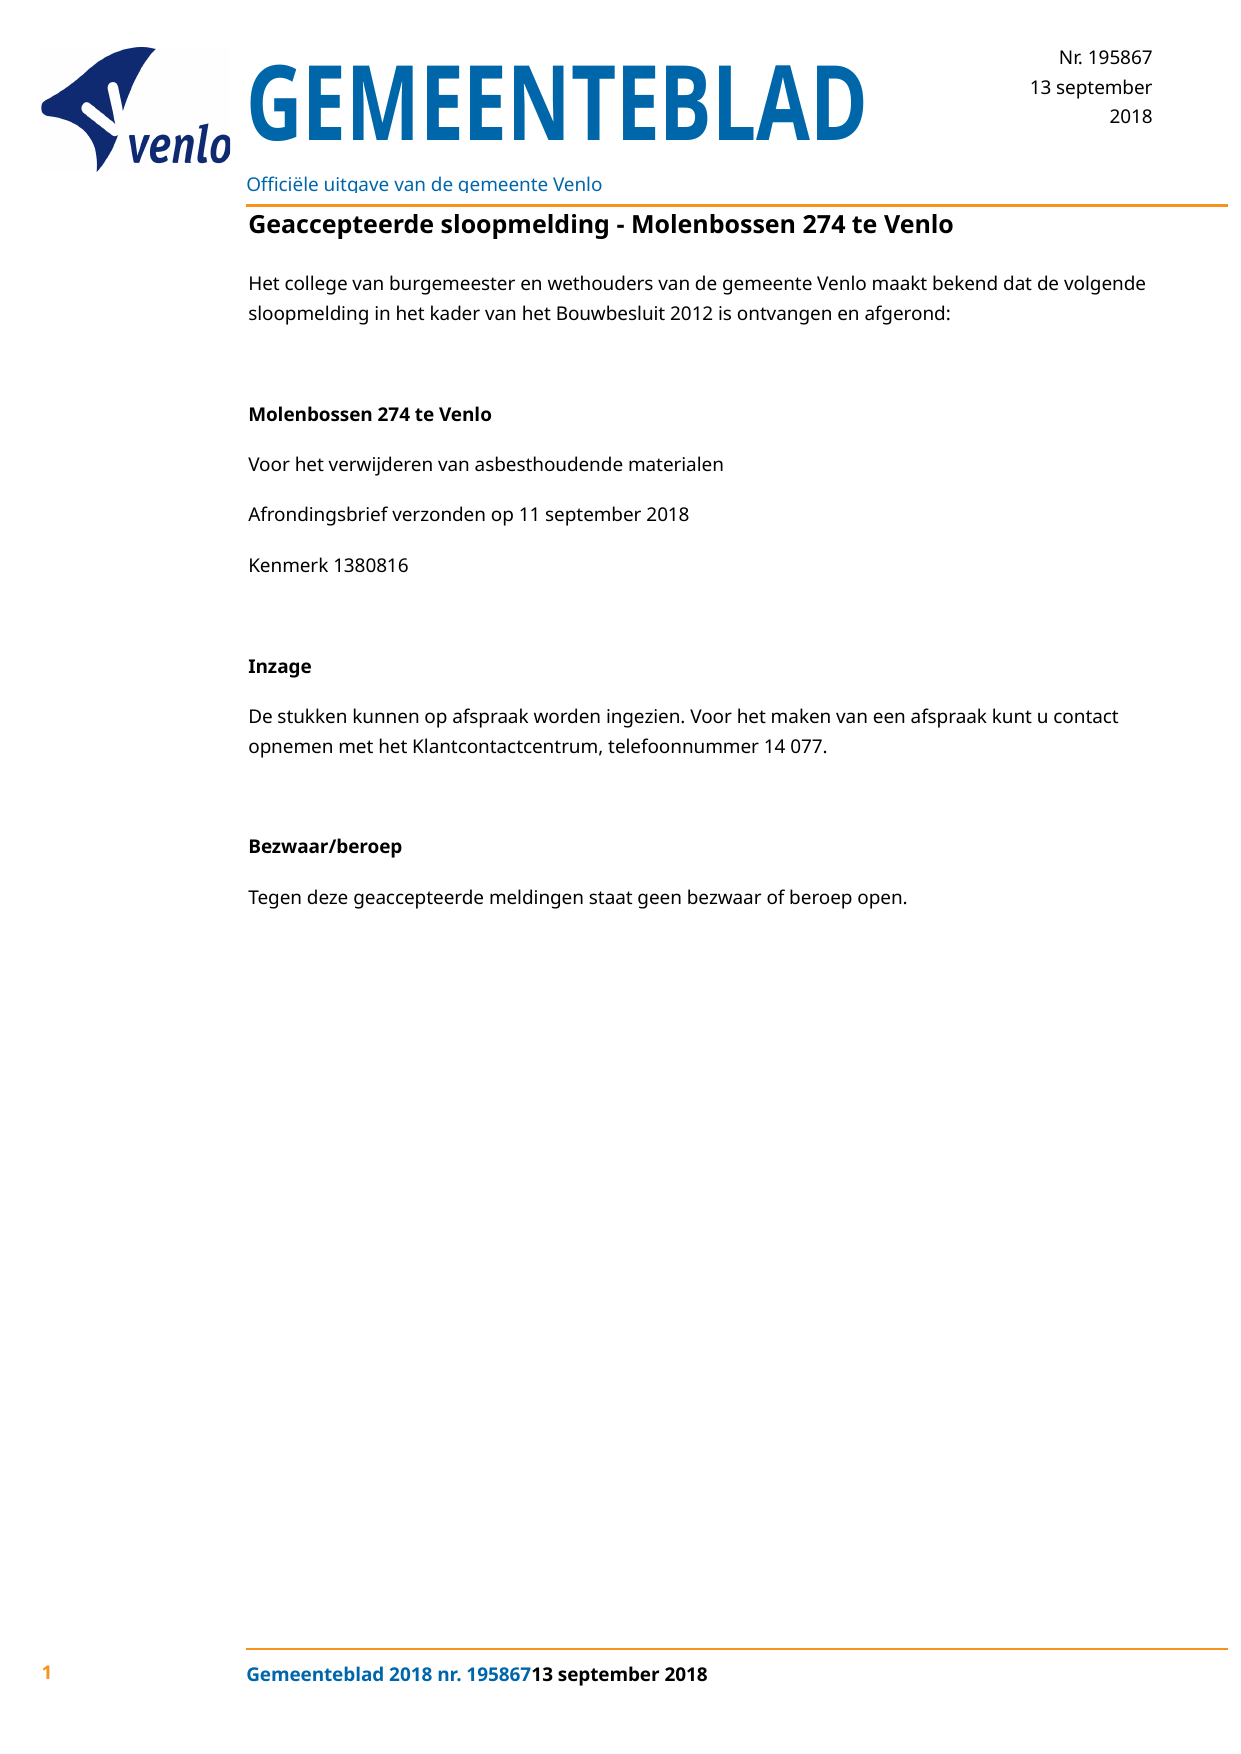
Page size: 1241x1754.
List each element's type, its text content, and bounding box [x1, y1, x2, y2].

text Inzage [248, 653, 1152, 678]
picture [41, 47, 231, 172]
text Geaccepteerde sloopmelding - Molenbossen 274 te Venlo [248, 207, 1152, 241]
text Kenmerk 1380816 [248, 552, 1152, 578]
text Voor het verwijderen van asbesthoudende materialen [248, 451, 1152, 477]
text Molenbossen 274 te Venlo [248, 401, 1152, 426]
text De stukken kunnen op afspraak worden ingezien. Voor het maken van een afspraak kunt u contact opnemen met het Klantcontactcentrum, telefoonnummer 14 077. [248, 703, 1152, 758]
text Afrondingsbrief verzonden op 11 september 2018 [248, 502, 1152, 527]
text Bezwaar/beroep [248, 834, 1152, 859]
text Het college van burgemeester en wethouders van de gemeente Venlo maakt bekend dat de volgende sloopmelding in het kader van het Bouwbesluit 2012 is ontvangen en afgerond: [248, 270, 1152, 326]
text Tegen deze geaccepteerde meldingen staat geen bezwaar of beroep open. [248, 884, 1152, 910]
